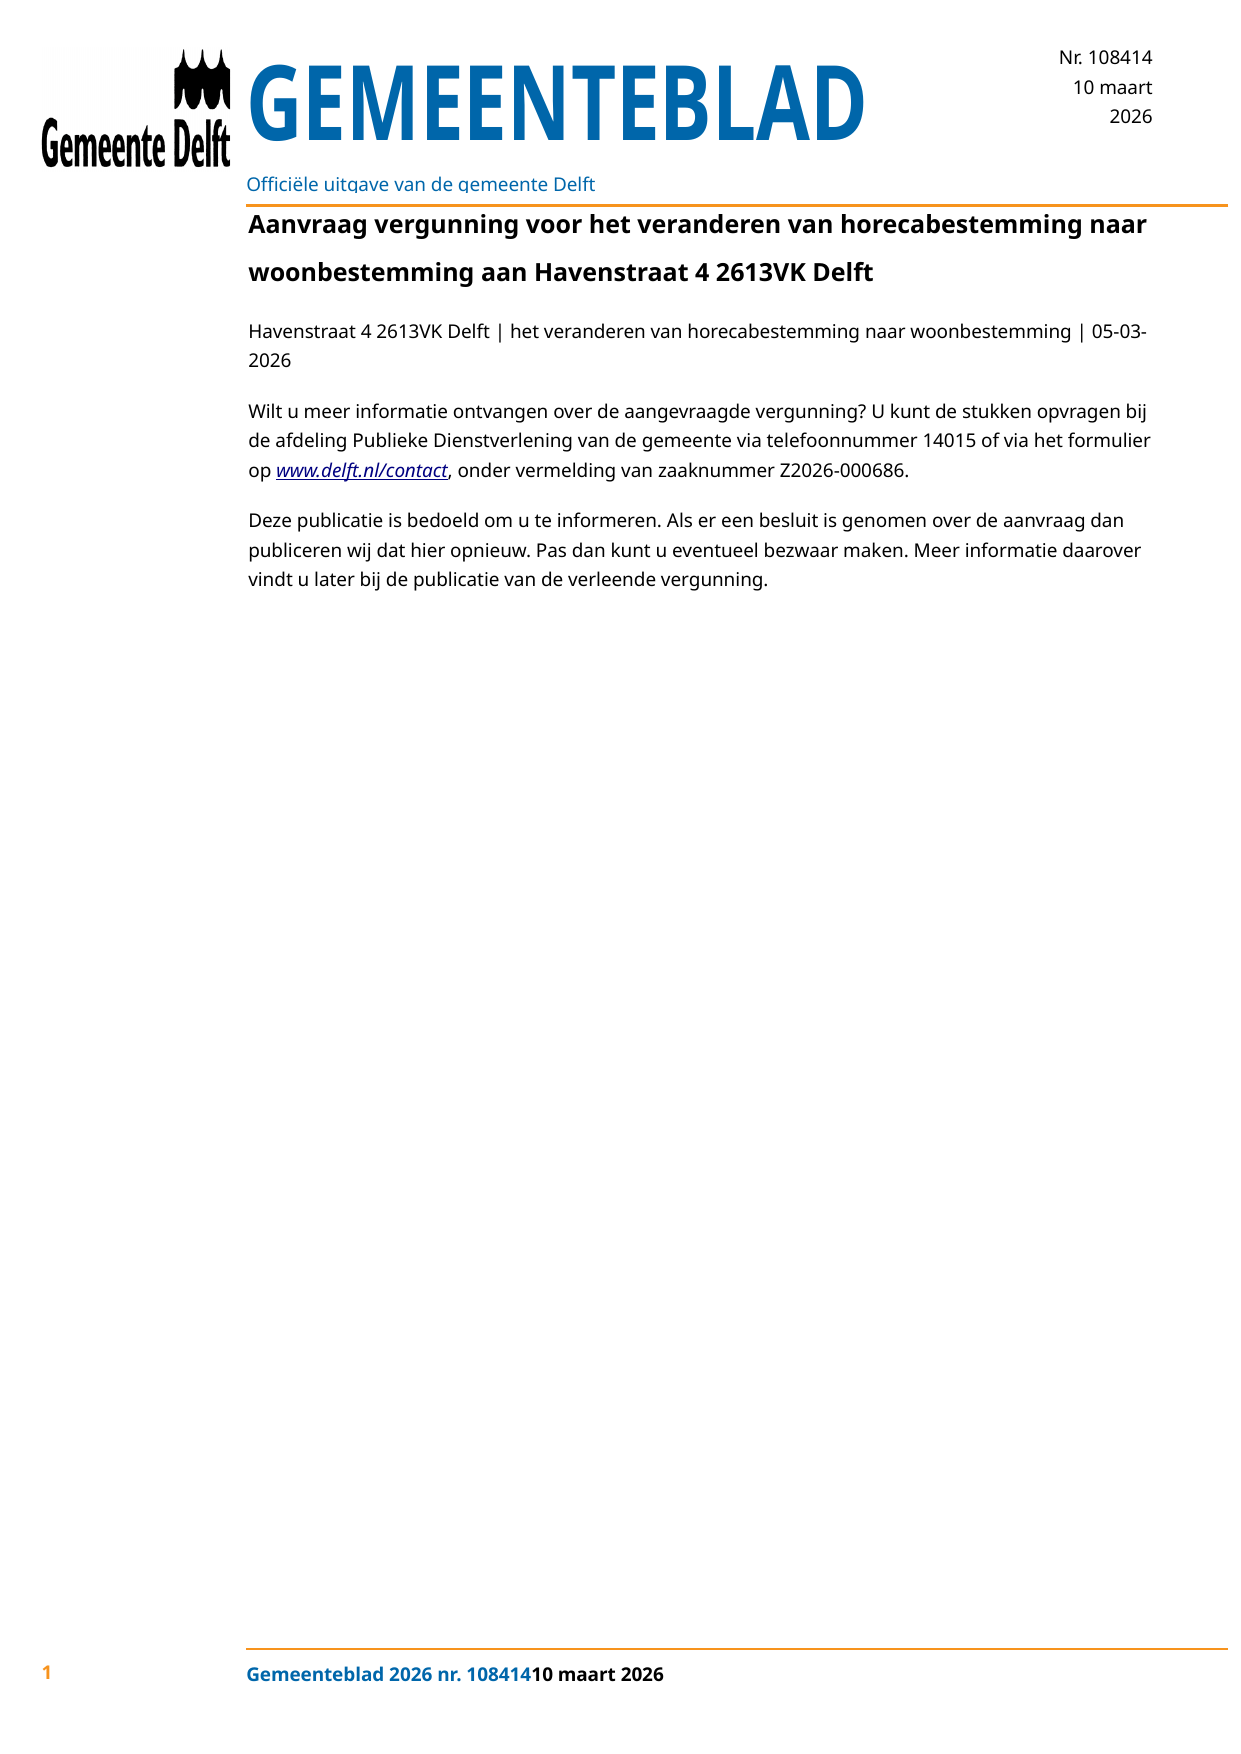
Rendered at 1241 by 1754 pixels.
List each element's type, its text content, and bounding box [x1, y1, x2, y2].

text Wilt u meer informatie ontvangen over de aangevraagde vergunning? U kunt de stukken opvragen bij de afdeling Publieke Dienstverlening van de gemeente via telefoonnummer 14015 of via het formulier op www.delft.nl/contact, onder vermelding van zaaknummer Z2026-000686. [248, 398, 1152, 483]
picture [41, 47, 231, 172]
text Havenstraat 4 2613VK Delft | het veranderen van horecabestemming naar woonbestemming | 05-03-2026 [248, 318, 1152, 373]
text Deze publicatie is bedoeld om u te informeren. Als er een besluit is genomen over de aanvraag dan publiceren wij dat hier opnieuw. Pas dan kunt u eventueel bezwaar maken. Meer informatie daarover vindt u later bij de publicatie van de verleende vergunning. [248, 507, 1152, 592]
text Aanvraag vergunning voor het veranderen van horecabestemming naar woonbestemming aan Havenstraat 4 2613VK Delft [248, 207, 1152, 288]
